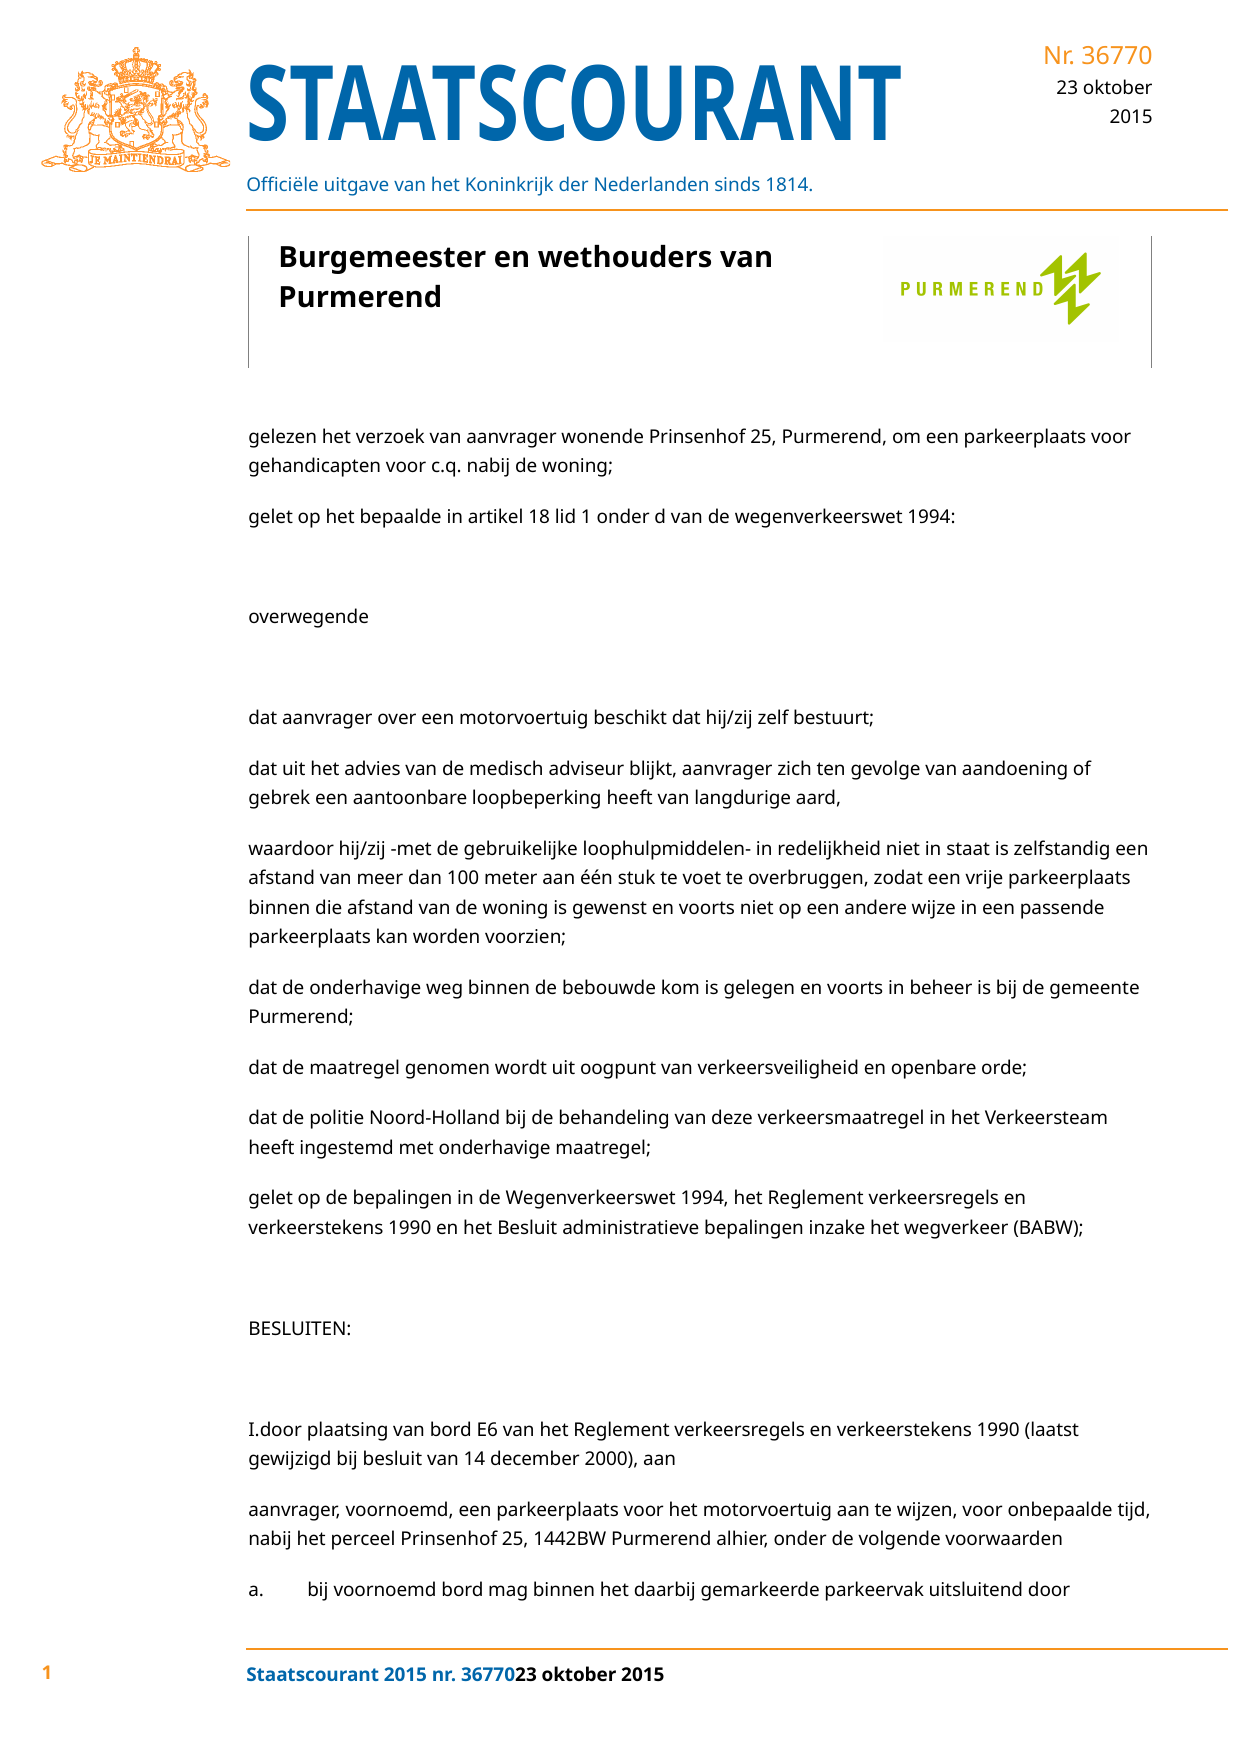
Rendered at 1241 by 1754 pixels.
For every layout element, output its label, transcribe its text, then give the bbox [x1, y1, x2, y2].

text dat de politie Noord-Holland bij de behandeling van deze verkeersmaatregel in het Verkeersteam heeft ingestemd met onderhavige maatregel; [248, 1104, 1152, 1160]
text gelet op de bepalingen in de Wegenverkeerswet 1994, het Reglement verkeersregels en verkeerstekens 1990 en het Besluit administratieve bepalingen inzake het wegverkeer (BABW); [248, 1184, 1152, 1240]
text waardoor hij/zij -met de gebruikelijke loophulpmiddelen- in redelijkheid niet in staat is zelfstandig een afstand van meer dan 100 meter aan één stuk te voet te overbruggen, zodat een vrije parkeerplaats binnen die afstand van de woning is gewenst en voorts niet op een andere wijze in een passende parkeerplaats kan worden voorzien; [248, 835, 1152, 949]
text dat uit het advies van de medisch adviseur blijkt, aanvrager zich ten gevolge van aandoening of gebrek een aantoonbare loopbeperking heeft van langdurige aard, [248, 755, 1152, 810]
list bij voornoemd bord mag binnen het daarbij gemarkeerde parkeervak uitsluitend door [248, 1576, 1152, 1602]
text I.door plaatsing van bord E6 van het Reglement verkeersregels en verkeerstekens 1990 (laatst gewijzigd bij besluit van 14 december 2000), aan [248, 1416, 1152, 1471]
text gelezen het verzoek van aanvrager wonende Prinsenhof 25, Purmerend, om een parkeerplaats voor gehandicapten voor c.q. nabij de woning; [248, 423, 1152, 478]
table_header Burgemeester en wethouders van Purmerend [249, 236, 850, 368]
text gelet op het bepaalde in artikel 18 lid 1 onder d van de wegenverkeerswet 1994: [248, 503, 1152, 529]
table_header [850, 236, 1151, 368]
text dat de maatregel genomen wordt uit oogpunt van verkeersveiligheid en openbare orde; [248, 1054, 1152, 1080]
text overwegende [248, 604, 1152, 629]
picture [41, 47, 231, 172]
text aanvrager, voornoemd, een parkeerplaats voor het motorvoertuig aan te wijzen, voor onbepaalde tijd, nabij het perceel Prinsenhof 25, 1442BW Purmerend alhier, onder de volgende voorwaarden [248, 1496, 1152, 1551]
picture [882, 236, 1119, 342]
text dat aanvrager over een motorvoertuig beschikt dat hij/zij zelf bestuurt; [248, 704, 1152, 730]
text dat de onderhavige weg binnen de bebouwde kom is gelegen en voorts in beheer is bij de gemeente Purmerend; [248, 974, 1152, 1029]
text BESLUITEN: [248, 1315, 1152, 1341]
